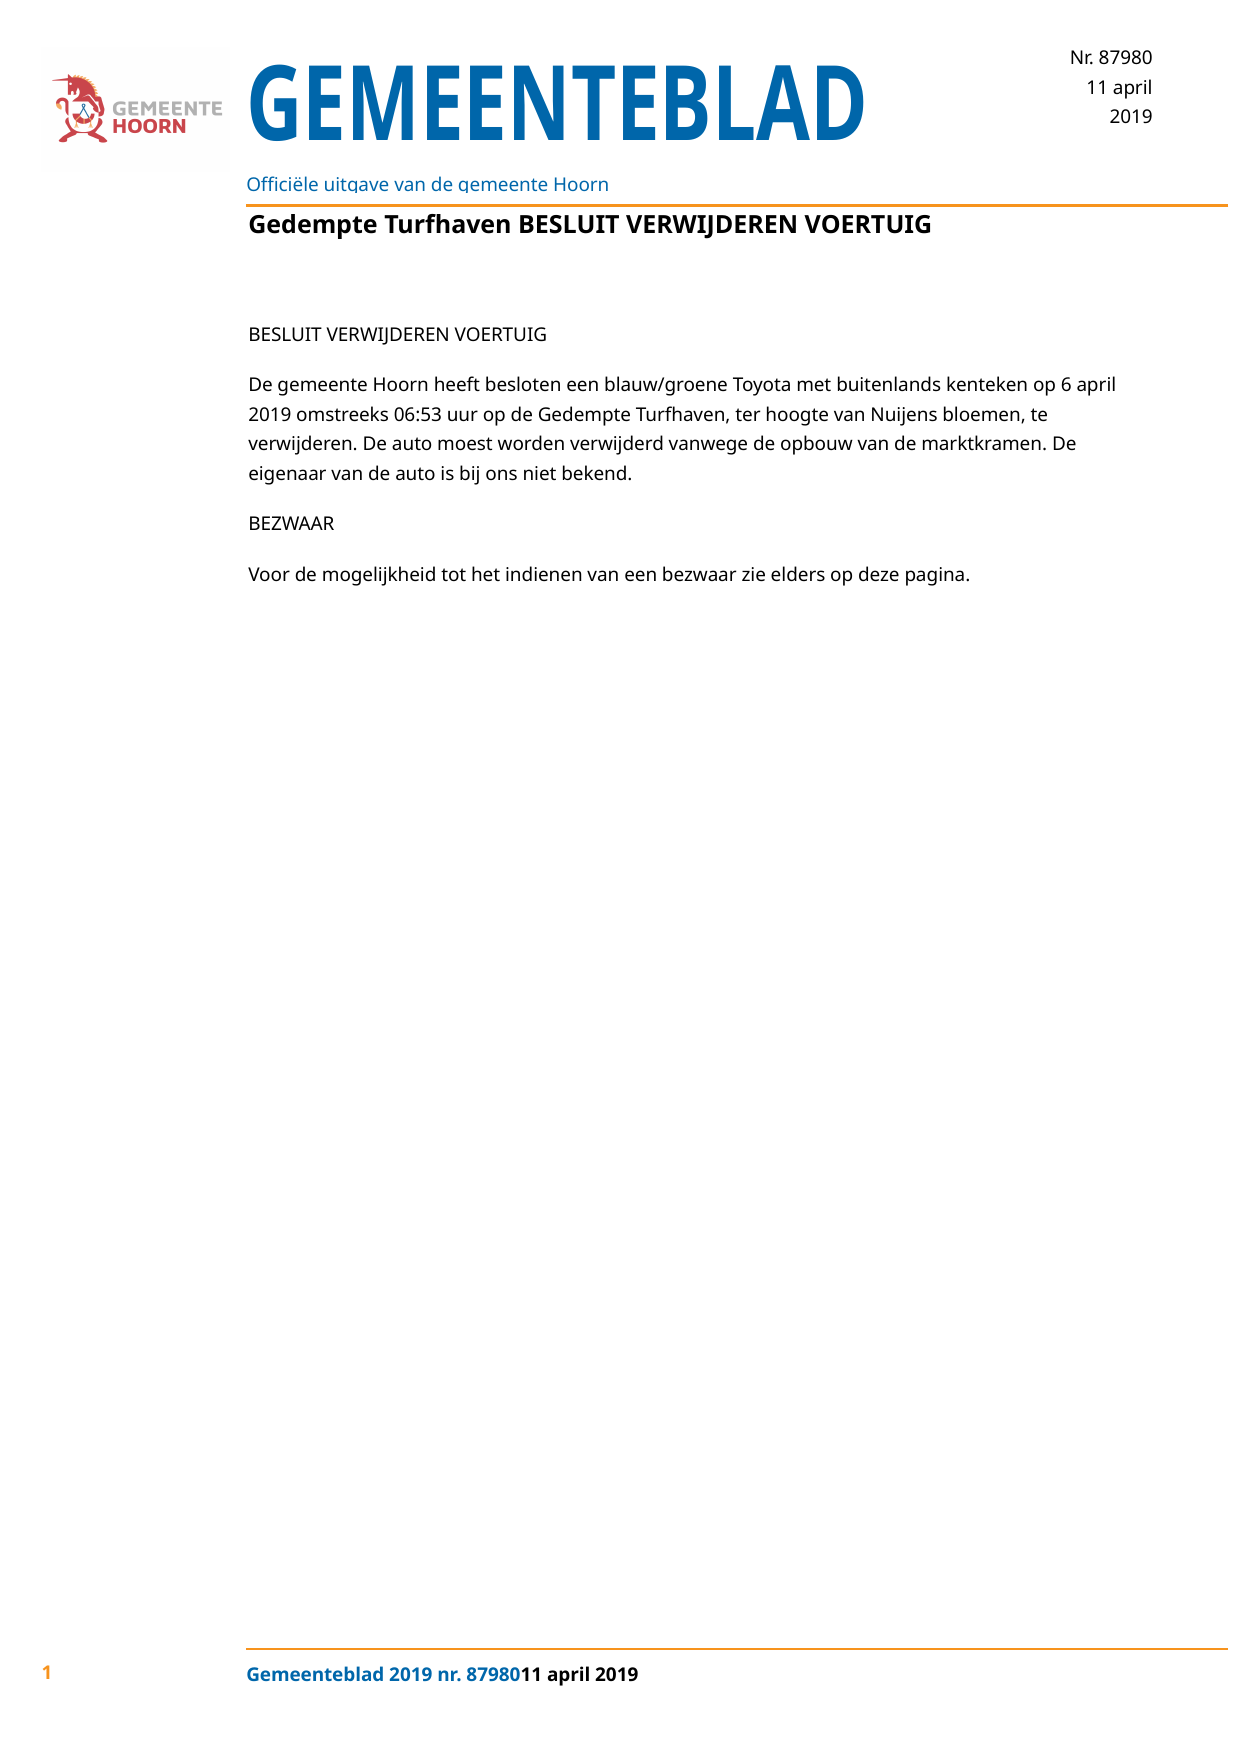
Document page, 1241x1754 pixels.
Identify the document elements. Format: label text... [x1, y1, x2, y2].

text Gedempte Turfhaven BESLUIT VERWIJDEREN VOERTUIG [248, 207, 1152, 241]
text Voor de mogelijkheid tot het indienen van een bezwaar zie elders op deze pagina. [248, 561, 1152, 586]
text BESLUIT VERWIJDEREN VOERTUIG [248, 321, 1152, 346]
text BEZWAAR [248, 510, 1152, 536]
picture [41, 47, 231, 172]
text De gemeente Hoorn heeft besloten een blauw/groene Toyota met buitenlands kenteken op 6 april 2019 omstreeks 06:53 uur op de Gedempte Turfhaven, ter hoogte van Nuijens bloemen, te verwijderen. De auto moest worden verwijderd vanwege de opbouw van de marktkramen. De eigenaar van de auto is bij ons niet bekend. [248, 371, 1152, 486]
